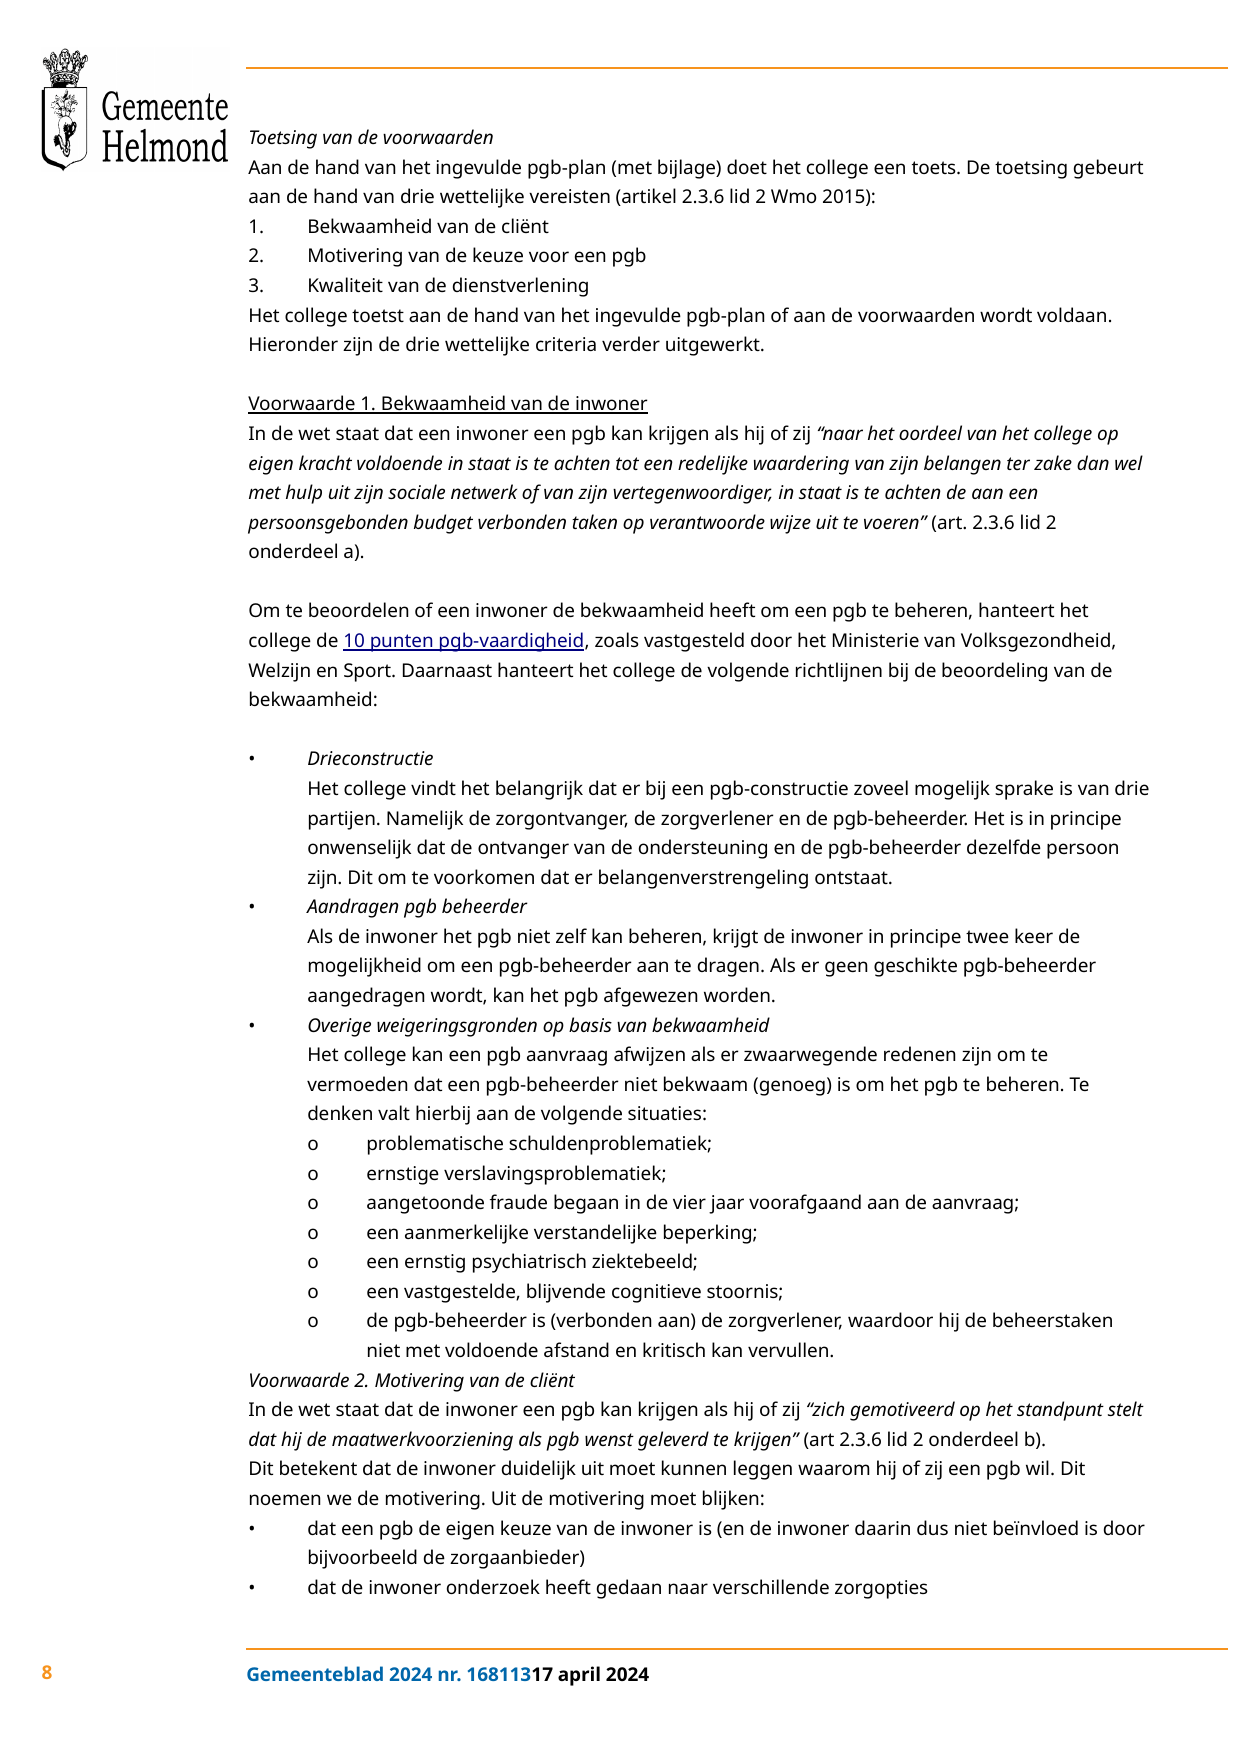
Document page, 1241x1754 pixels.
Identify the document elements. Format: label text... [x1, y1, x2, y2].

picture [41, 47, 231, 172]
list ernstige verslavingsproblematiek; [307, 1160, 1152, 1186]
list Kwaliteit van de dienstverlening [248, 272, 1152, 298]
list Motivering van de keuze voor een pgb [248, 243, 1152, 268]
text Toetsing van de voorwaarden [248, 124, 1152, 150]
list problematische schuldenproblematiek; [307, 1130, 1152, 1156]
list Drieconstructie [248, 746, 1152, 771]
text In de wet staat dat de inwoner een pgb kan krijgen als hij of zij “zich gemotiveerd op het standpunt stelt dat hij de maatwerkvoorziening als pgb wenst geleverd te krijgen” (art 2.3.6 lid 2 onderdeel b). [248, 1396, 1152, 1452]
list een vastgestelde, blijvende cognitieve stoornis; [307, 1278, 1152, 1304]
list Het college vindt het belangrijk dat er bij een pgb-constructie zoveel mogelijk sprake is van drie partijen. Namelijk de zorgontvanger, de zorgverlener en de pgb-beheerder. Het is in principe onwenselijk dat de ontvanger van de ondersteuning en de pgb-beheerder dezelfde persoon zijn. Dit om te voorkomen dat er belangenverstrengeling ontstaat. [248, 775, 1152, 890]
list de pgb-beheerder is (verbonden aan) de zorgverlener, waardoor hij de beheerstaken niet met voldoende afstand en kritisch kan vervullen. [307, 1308, 1152, 1363]
text Het college toetst aan de hand van het ingevulde pgb-plan of aan de voorwaarden wordt voldaan. Hieronder zijn de drie wettelijke criteria verder uitgewerkt. [248, 302, 1152, 357]
list Aandragen pgb beheerder [248, 893, 1152, 919]
list aangetoonde fraude begaan in de vier jaar voorafgaand aan de aanvraag; [307, 1189, 1152, 1215]
list Bekwaamheid van de cliënt [248, 213, 1152, 239]
list een aanmerkelijke verstandelijke beperking; [307, 1219, 1152, 1245]
text Voorwaarde 1. Bekwaamheid van de inwoner [248, 391, 1152, 416]
list Als de inwoner het pgb niet zelf kan beheren, krijgt de inwoner in principe twee keer de mogelijkheid om een pgb-beheerder aan te dragen. Als er geen geschikte pgb-beheerder aangedragen wordt, kan het pgb afgewezen worden. [248, 923, 1152, 1008]
list dat een pgb de eigen keuze van de inwoner is (en de inwoner daarin dus niet beïnvloed is door bijvoorbeeld de zorgaanbieder) [248, 1515, 1152, 1570]
list een ernstig psychiatrisch ziektebeeld; [307, 1248, 1152, 1274]
list dat de inwoner onderzoek heeft gedaan naar verschillende zorgopties [248, 1574, 1152, 1600]
text Aan de hand van het ingevulde pgb-plan (met bijlage) doet het college een toets. De toetsing gebeurt aan de hand van drie wettelijke vereisten (artikel 2.3.6 lid 2 Wmo 2015): [248, 154, 1152, 209]
list Overige weigeringsgronden op basis van bekwaamheid [248, 1012, 1152, 1038]
text In de wet staat dat een inwoner een pgb kan krijgen als hij of zij “naar het oordeel van het college op eigen kracht voldoende in staat is te achten tot een redelijke waardering van zijn belangen ter zake dan wel met hulp uit zijn sociale netwerk of van zijn vertegenwoordiger, in staat is te achten de aan een persoonsgebonden budget verbonden taken op verantwoorde wijze uit te voeren” (art. 2.3.6 lid 2 onderdeel a). [248, 420, 1152, 564]
text Dit betekent dat de inwoner duidelijk uit moet kunnen leggen waarom hij of zij een pgb wil. Dit noemen we de motivering. Uit de motivering moet blijken: [248, 1456, 1152, 1511]
text Voorwaarde 2. Motivering van de cliënt [248, 1367, 1152, 1393]
list Het college kan een pgb aanvraag afwijzen als er zwaarwegende redenen zijn om te vermoeden dat een pgb-beheerder niet bekwaam (genoeg) is om het pgb te beheren. Te denken valt hierbij aan de volgende situaties: [248, 1041, 1152, 1126]
text Om te beoordelen of een inwoner de bekwaamheid heeft om een pgb te beheren, hanteert het college de 10 punten pgb-vaardigheid, zoals vastgesteld door het Ministerie van Volksgezondheid, Welzijn en Sport. Daarnaast hanteert het college de volgende richtlijnen bij de beoordeling van de bekwaamheid: [248, 598, 1152, 712]
